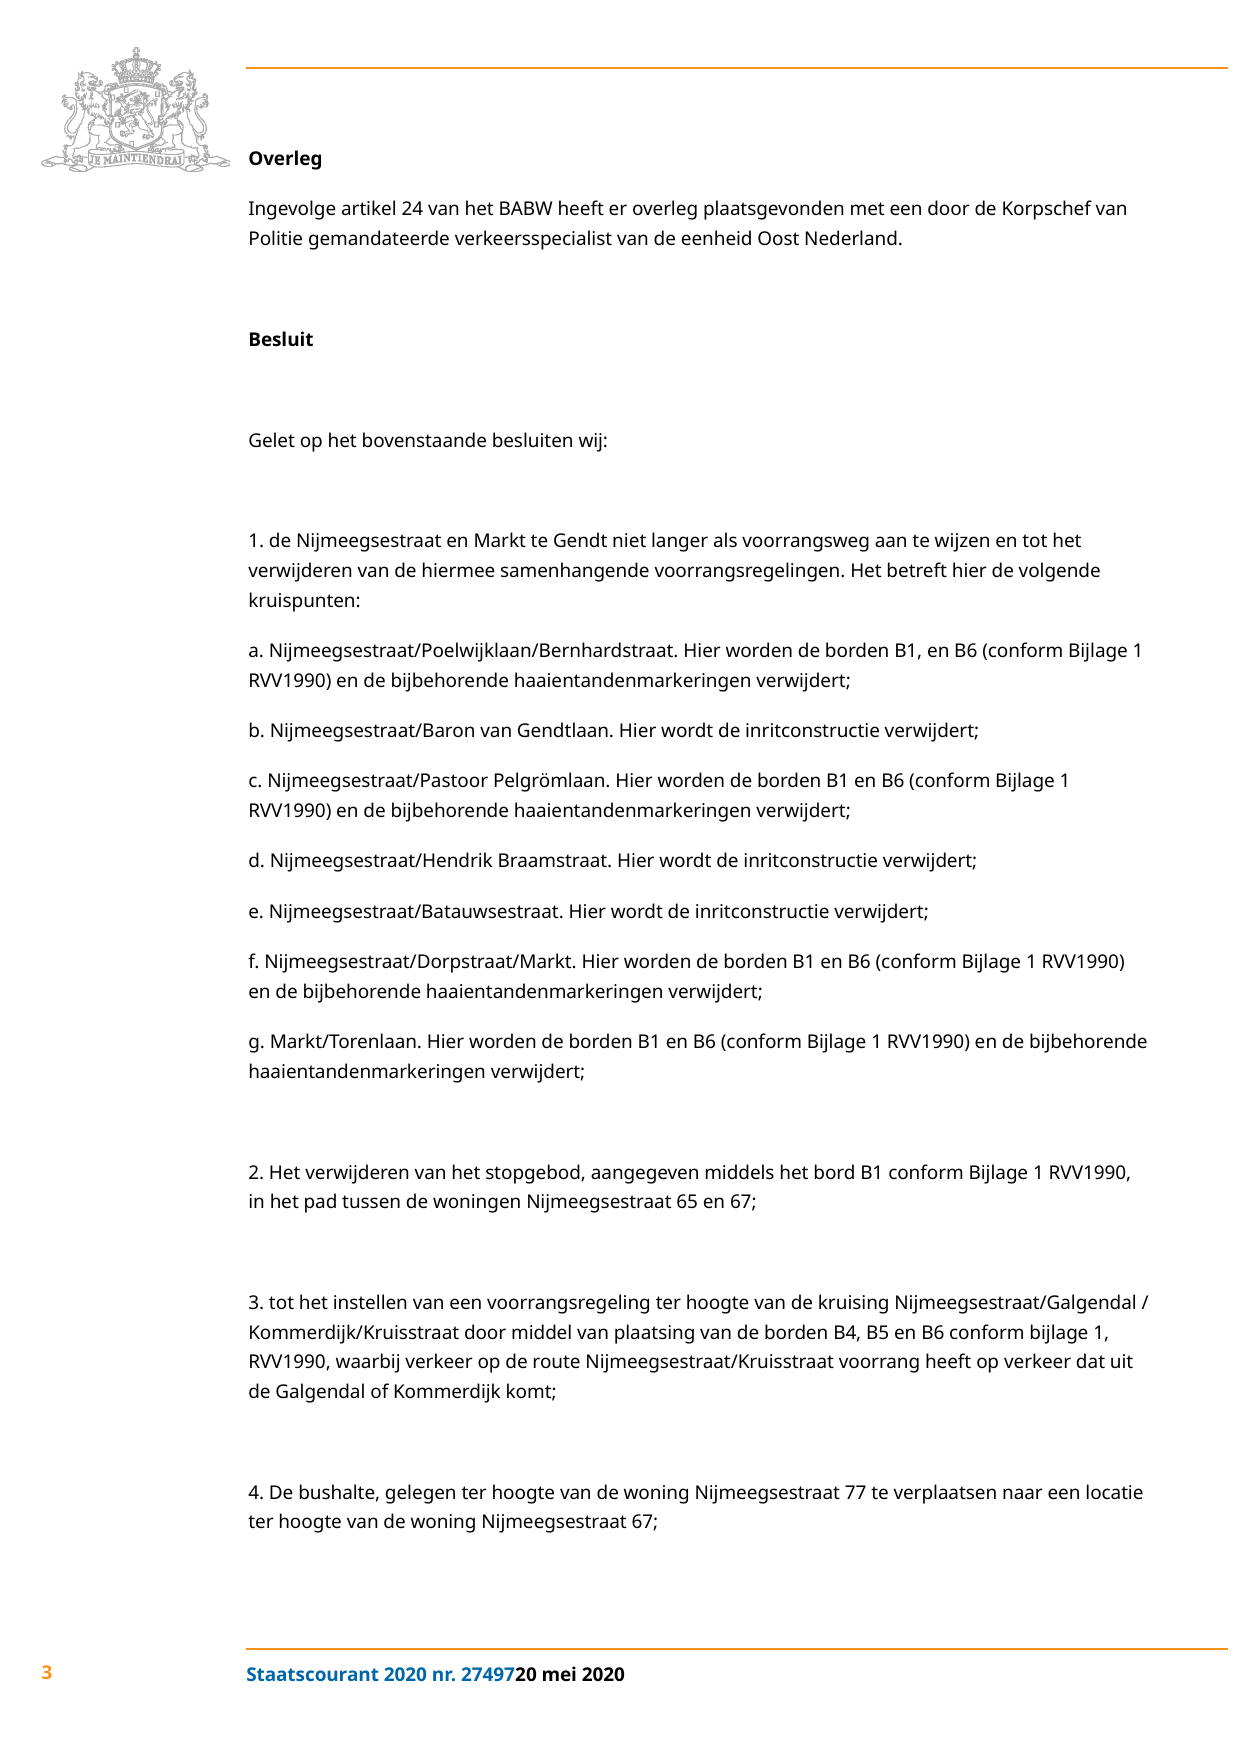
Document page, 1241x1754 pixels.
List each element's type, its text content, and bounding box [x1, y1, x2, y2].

text Overleg [248, 145, 1152, 171]
text 4. De bushalte, gelegen ter hoogte van de woning Nijmeegsestraat 77 te verplaatsen naar een locatie ter hoogte van de woning Nijmeegsestraat 67; [248, 1479, 1152, 1534]
text c. Nijmeegsestraat/Pastoor Pelgrömlaan. Hier worden de borden B1 en B6 (conform Bijlage 1 RVV1990) en de bijbehorende haaientandenmarkeringen verwijdert; [248, 768, 1152, 823]
text g. Markt/Torenlaan. Hier worden de borden B1 en B6 (conform Bijlage 1 RVV1990) en de bijbehorende haaientandenmarkeringen verwijdert; [248, 1028, 1152, 1084]
text 2. Het verwijderen van het stopgebod, aangegeven middels het bord B1 conform Bijlage 1 RVV1990, in het pad tussen de woningen Nijmeegsestraat 65 en 67; [248, 1159, 1152, 1214]
text Besluit [248, 326, 1152, 352]
text e. Nijmeegsestraat/Batauwsestraat. Hier wordt de inritconstructie verwijdert; [248, 898, 1152, 924]
text 3. tot het instellen van een voorrangsregeling ter hoogte van de kruising Nijmeegsestraat/Galgendal / Kommerdijk/Kruisstraat door middel van plaatsing van de borden B4, B5 en B6 conform bijlage 1, RVV1990, waarbij verkeer op de route Nijmeegsestraat/Kruisstraat voorrang heeft op verkeer dat uit de Galgendal of Kommerdijk komt; [248, 1289, 1152, 1404]
text a. Nijmeegsestraat/Poelwijklaan/Bernhardstraat. Hier worden de borden B1, en B6 (conform Bijlage 1 RVV1990) en de bijbehorende haaientandenmarkeringen verwijdert; [248, 637, 1152, 693]
text Gelet op het bovenstaande besluiten wij: [248, 427, 1152, 453]
text Ingevolge artikel 24 van het BABW heeft er overleg plaatsgevonden met een door de Korpschef van Politie gemandateerde verkeersspecialist van de eenheid Oost Nederland. [248, 196, 1152, 251]
picture [41, 47, 231, 172]
text 1. de Nijmeegsestraat en Markt te Gendt niet langer als voorrangsweg aan te wijzen en tot het verwijderen van de hiermee samenhangende voorrangsregelingen. Het betreft hier de volgende kruispunten: [248, 528, 1152, 613]
text b. Nijmeegsestraat/Baron van Gendtlaan. Hier wordt de inritconstructie verwijdert; [248, 717, 1152, 743]
text f. Nijmeegsestraat/Dorpstraat/Markt. Hier worden de borden B1 en B6 (conform Bijlage 1 RVV1990) en de bijbehorende haaientandenmarkeringen verwijdert; [248, 948, 1152, 1004]
text d. Nijmeegsestraat/Hendrik Braamstraat. Hier wordt de inritconstructie verwijdert; [248, 848, 1152, 873]
